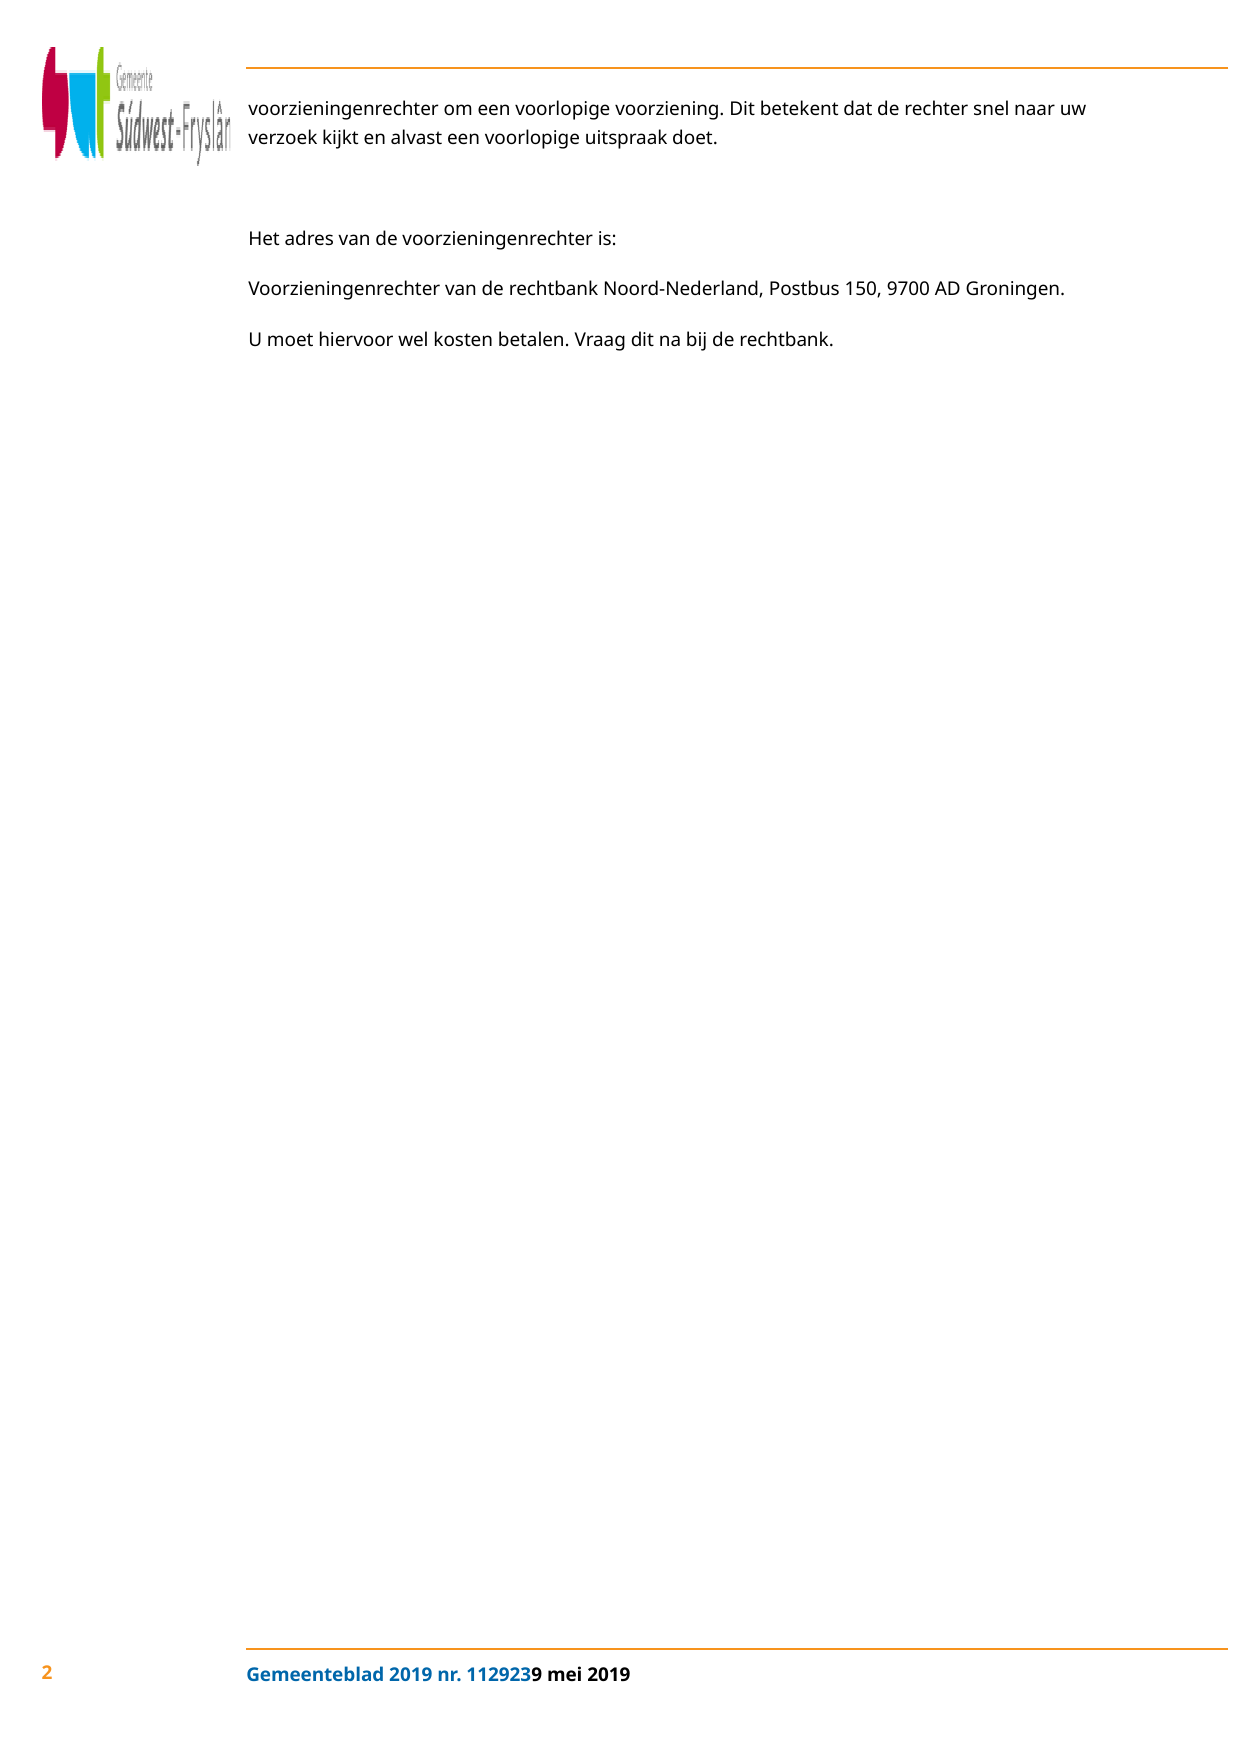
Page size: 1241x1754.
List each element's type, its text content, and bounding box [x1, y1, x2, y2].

text U moet hiervoor wel kosten betalen. Vraag dit na bij de rechtbank. [248, 326, 1152, 352]
text Het adres van de voorzieningenrechter is: [248, 225, 1152, 251]
text voorzieningenrechter om een voorlopige voorziening. Dit betekent dat de rechter snel naar uw verzoek kijkt en alvast een voorlopige uitspraak doet. [248, 95, 1152, 150]
text Voorzieningenrechter van de rechtbank Noord-Nederland, Postbus 150, 9700 AD Groningen. [248, 276, 1152, 301]
picture [41, 47, 231, 172]
